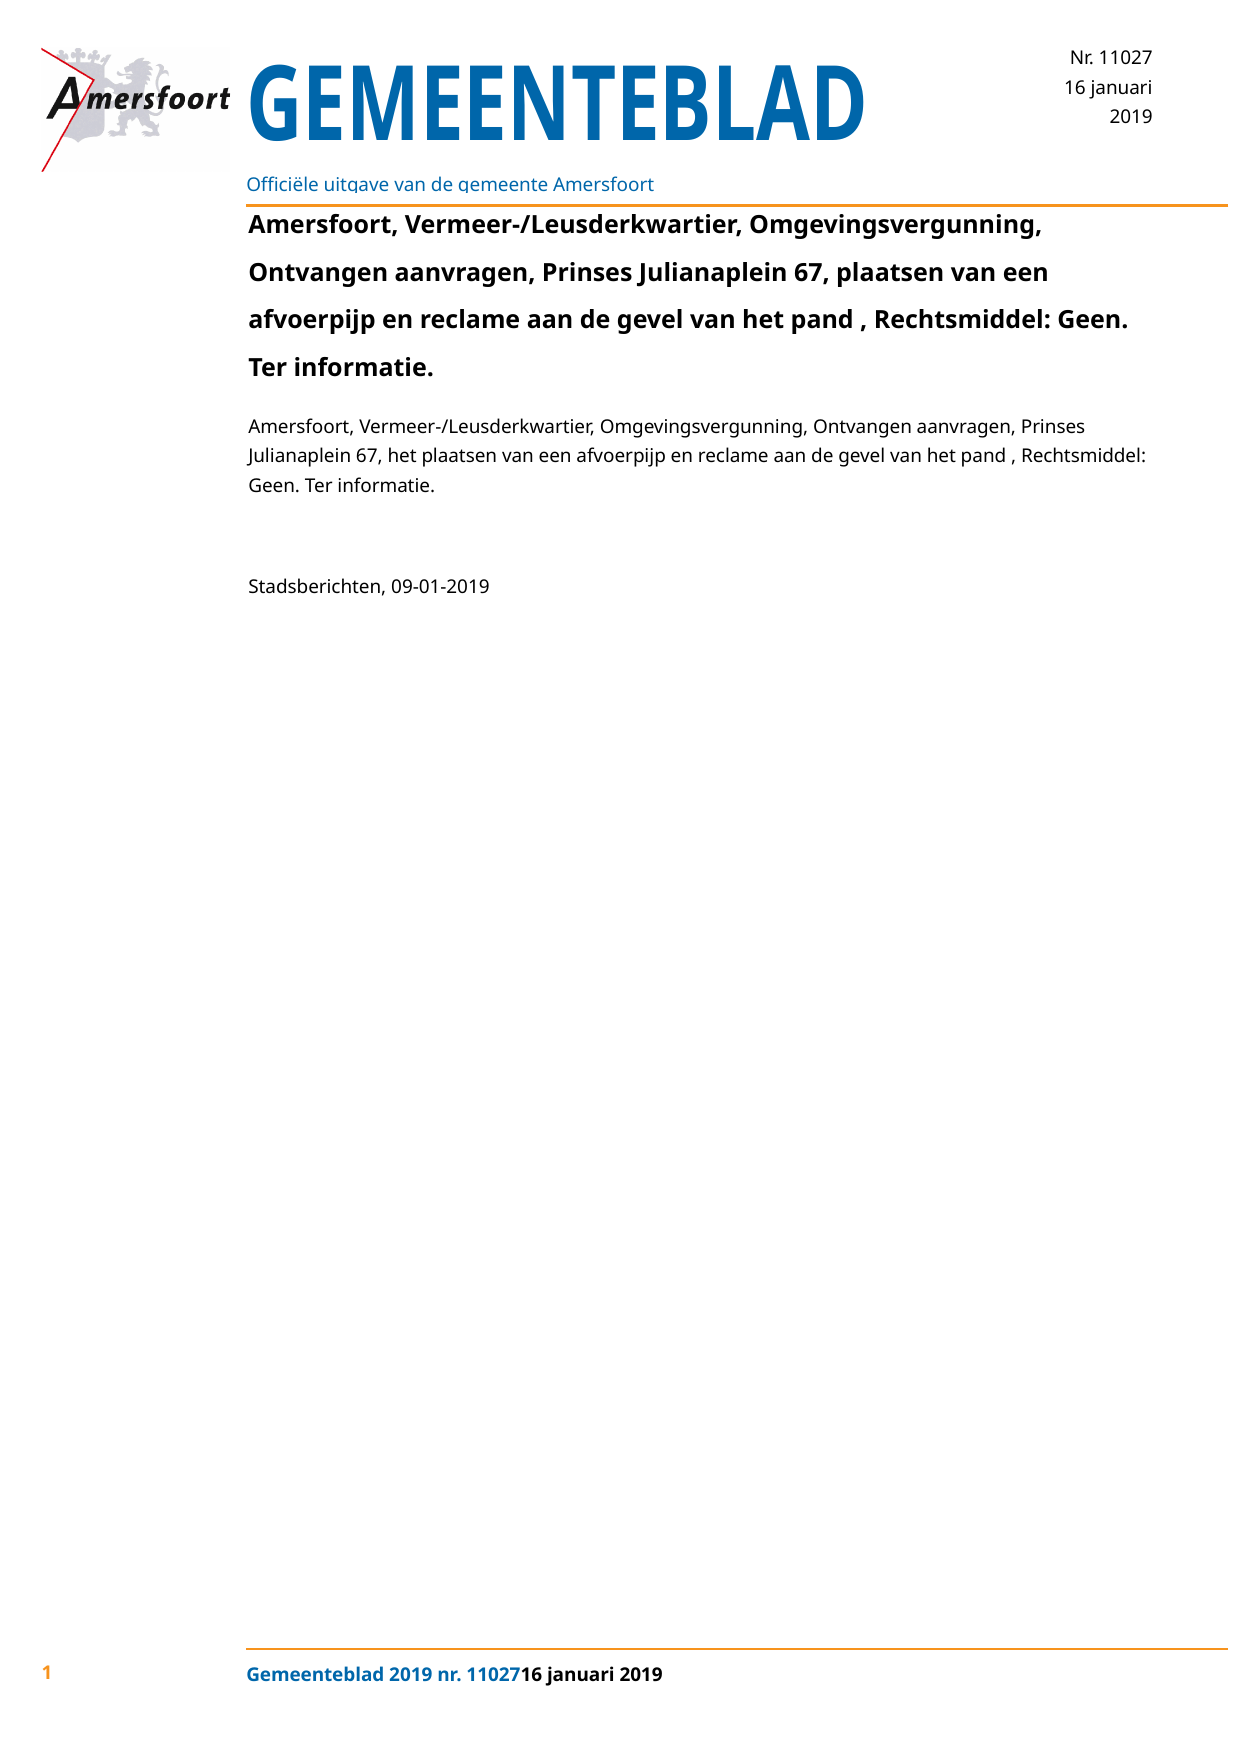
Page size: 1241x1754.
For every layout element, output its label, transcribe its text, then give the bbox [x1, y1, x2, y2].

text Amersfoort, Vermeer-/Leusderkwartier, Omgevingsvergunning, Ontvangen aanvragen, Prinses Julianaplein 67, plaatsen van een afvoerpijp en reclame aan de gevel van het pand , Rechtsmiddel: Geen. Ter informatie. [248, 207, 1152, 384]
text Stadsberichten, 09-01-2019 [248, 573, 1152, 599]
text Amersfoort, Vermeer-/Leusderkwartier, Omgevingsvergunning, Ontvangen aanvragen, Prinses Julianaplein 67, het plaatsen van een afvoerpijp en reclame aan de gevel van het pand , Rechtsmiddel: Geen. Ter informatie. [248, 413, 1152, 498]
picture [41, 47, 231, 172]
